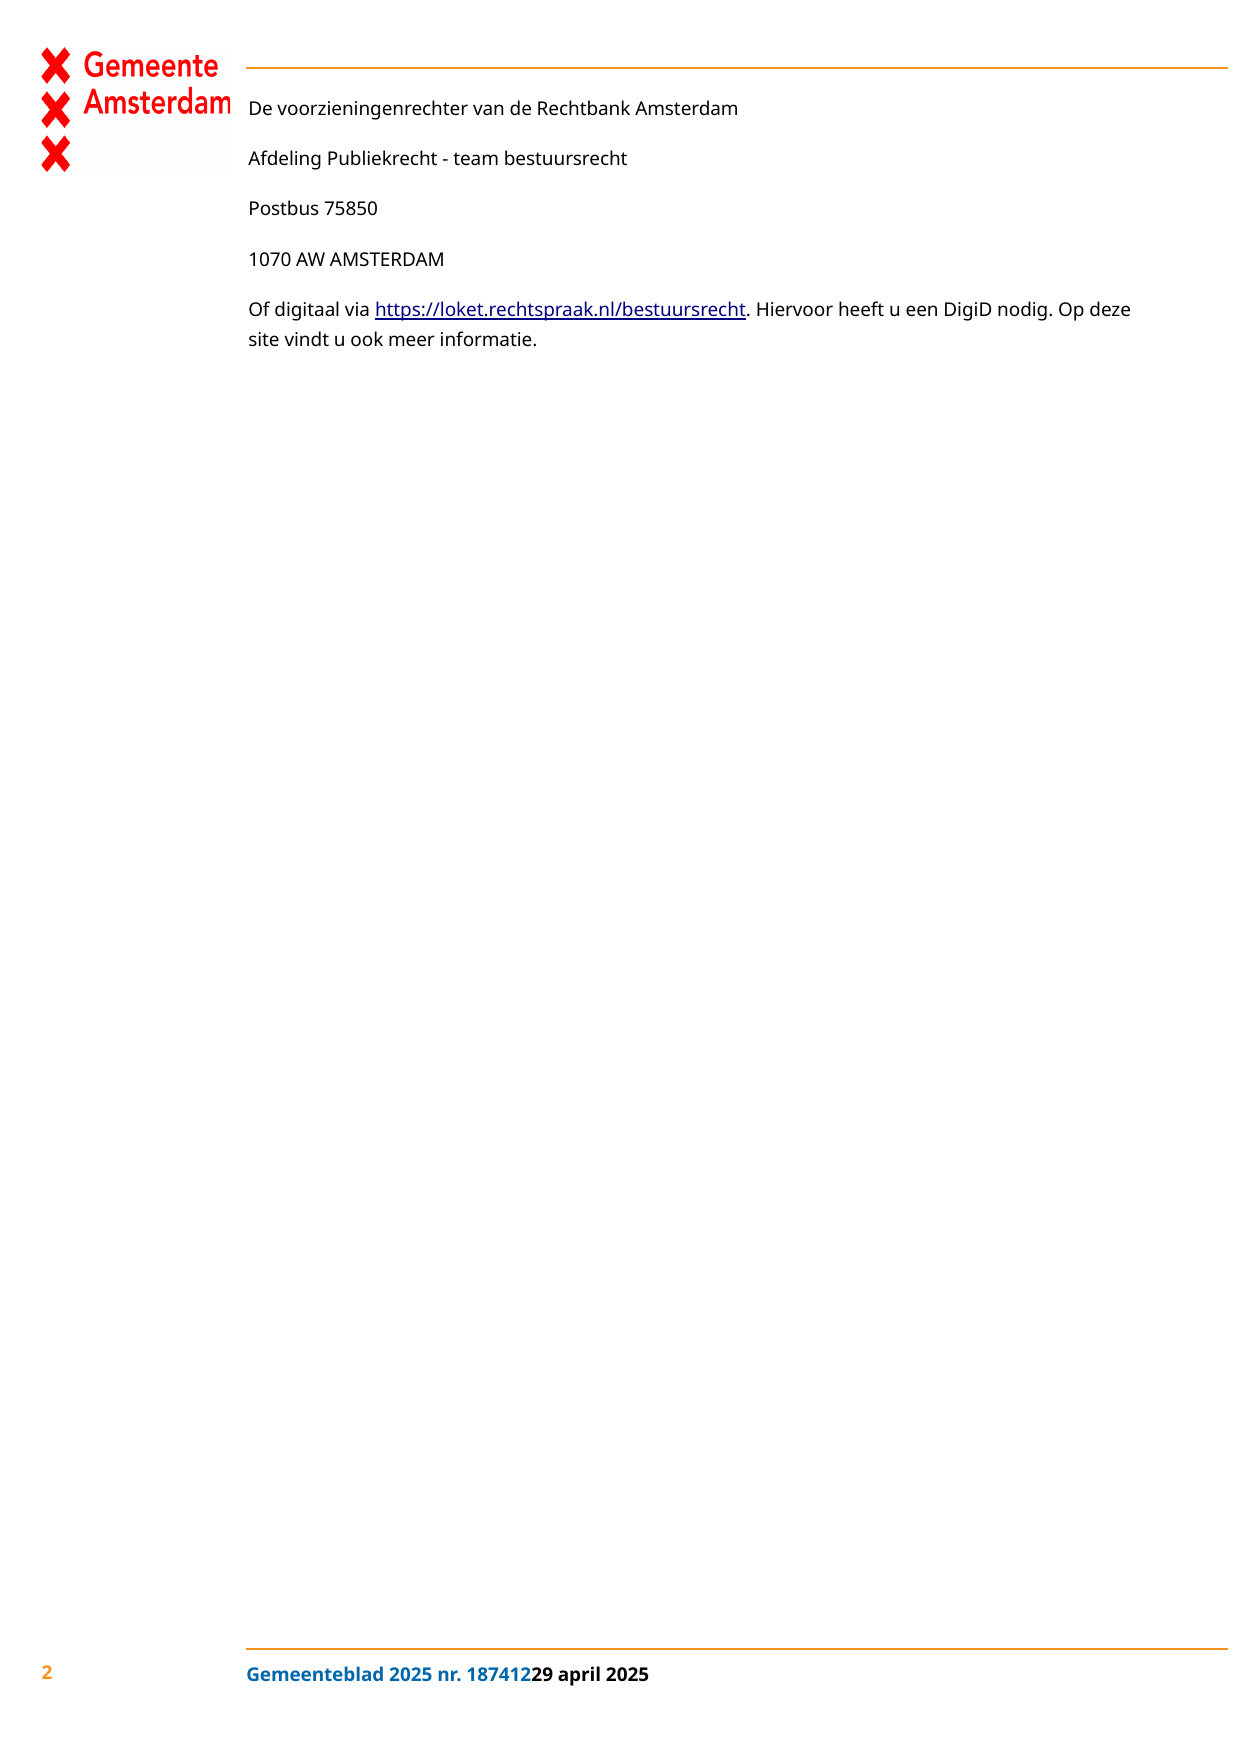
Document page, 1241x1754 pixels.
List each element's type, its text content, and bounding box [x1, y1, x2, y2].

text Afdeling Publiekrecht - team bestuursrecht [248, 145, 1152, 171]
text 1070 AW AMSTERDAM [248, 246, 1152, 272]
text Postbus 75850 [248, 196, 1152, 221]
picture [41, 47, 231, 172]
text De voorzieningenrechter van de Rechtbank Amsterdam [248, 95, 1152, 121]
text Of digitaal via https://loket.rechtspraak.nl/bestuursrecht. Hiervoor heeft u een DigiD nodig. Op deze site vindt u ook meer informatie. [248, 296, 1152, 352]
